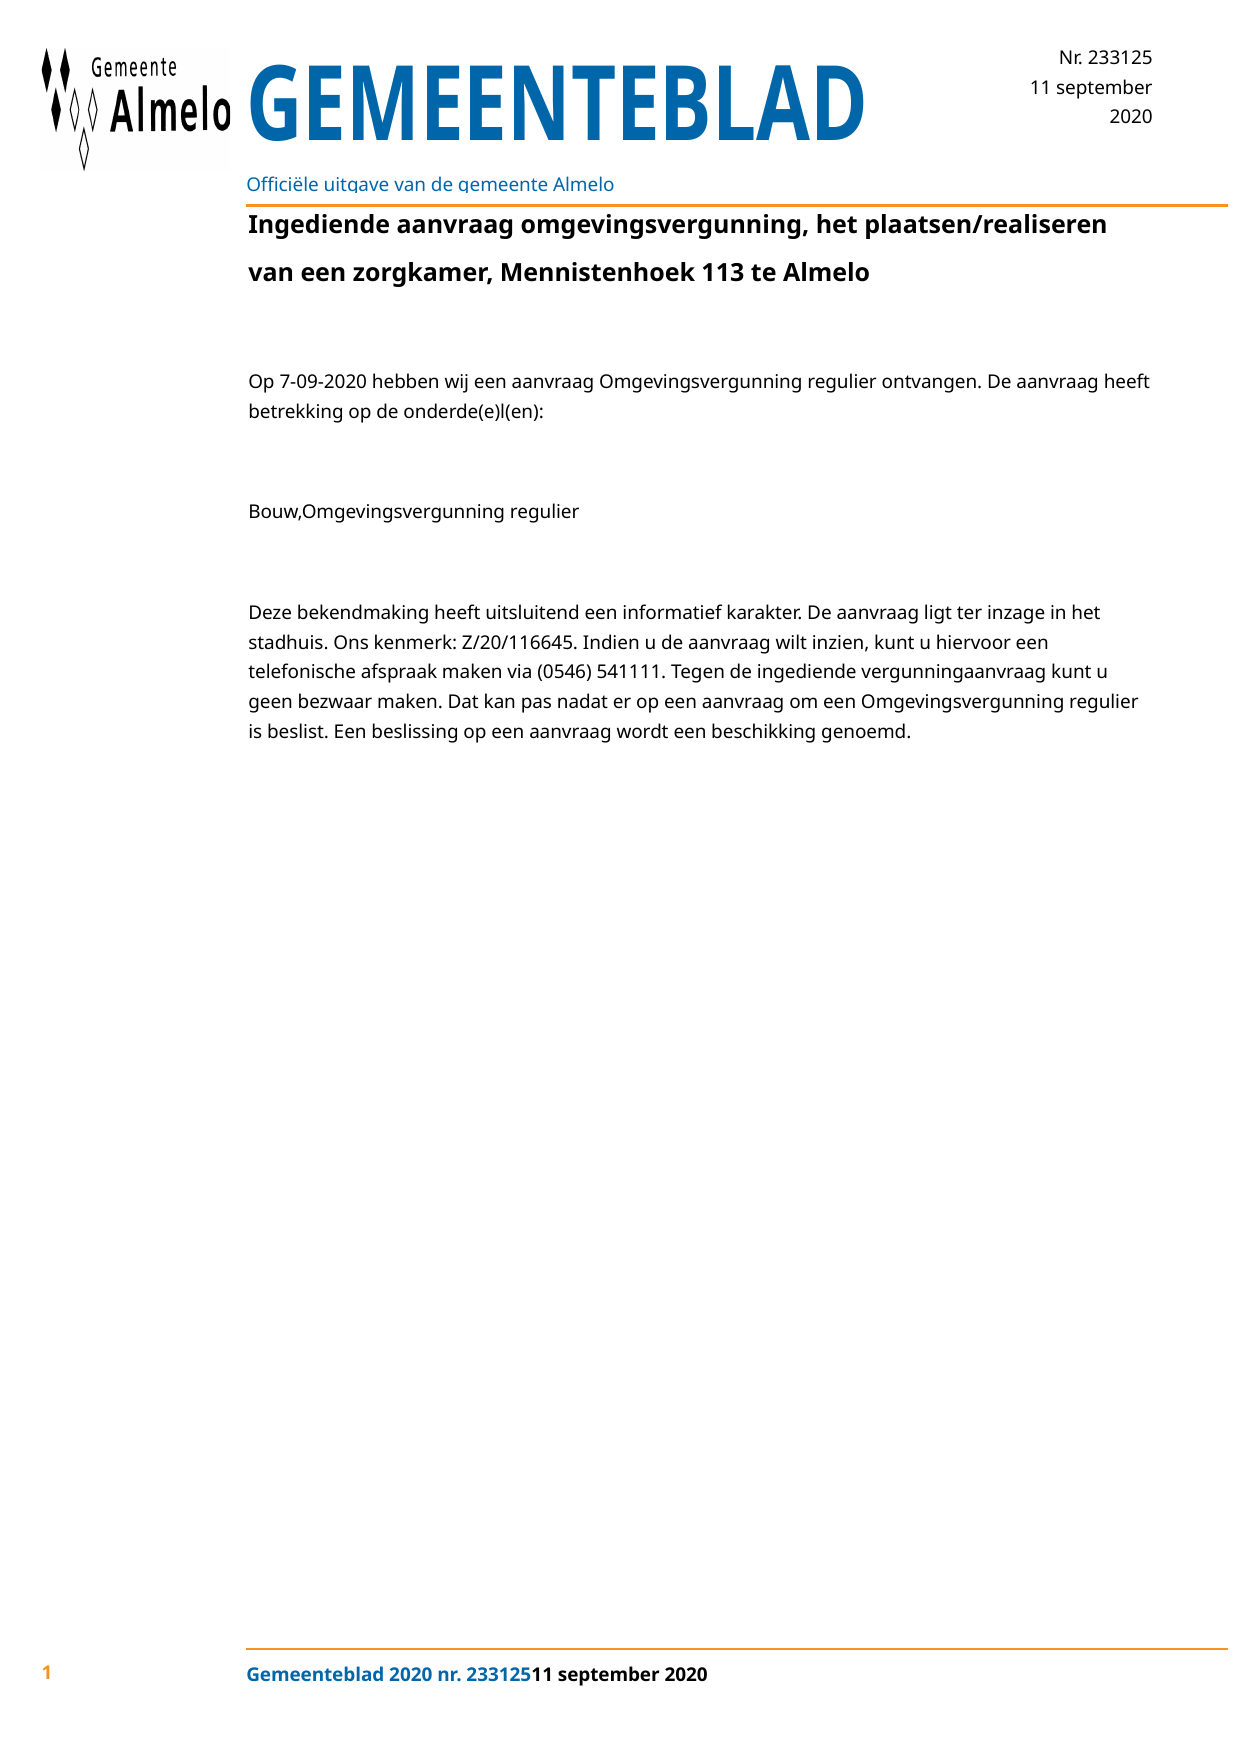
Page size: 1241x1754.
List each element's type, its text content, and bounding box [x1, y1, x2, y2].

text Ingediende aanvraag omgevingsvergunning, het plaatsen/realiseren van een zorgkamer, Mennistenhoek 113 te Almelo [248, 207, 1152, 288]
text Op 7-09-2020 hebben wij een aanvraag Omgevingsvergunning regulier ontvangen. De aanvraag heeft betrekking op de onderde(e)l(en): [248, 368, 1152, 424]
picture [41, 47, 231, 172]
text Bouw,Omgevingsvergunning regulier [248, 499, 1152, 524]
text Deze bekendmaking heeft uitsluitend een informatief karakter. De aanvraag ligt ter inzage in het stadhuis. Ons kenmerk: Z/20/116645. Indien u de aanvraag wilt inzien, kunt u hiervoor een telefonische afspraak maken via (0546) 541111. Tegen de ingediende vergunningaanvraag kunt u geen bezwaar maken. Dat kan pas nadat er op een aanvraag om een Omgevingsvergunning regulier is beslist. Een beslissing op een aanvraag wordt een beschikking genoemd. [248, 599, 1152, 744]
